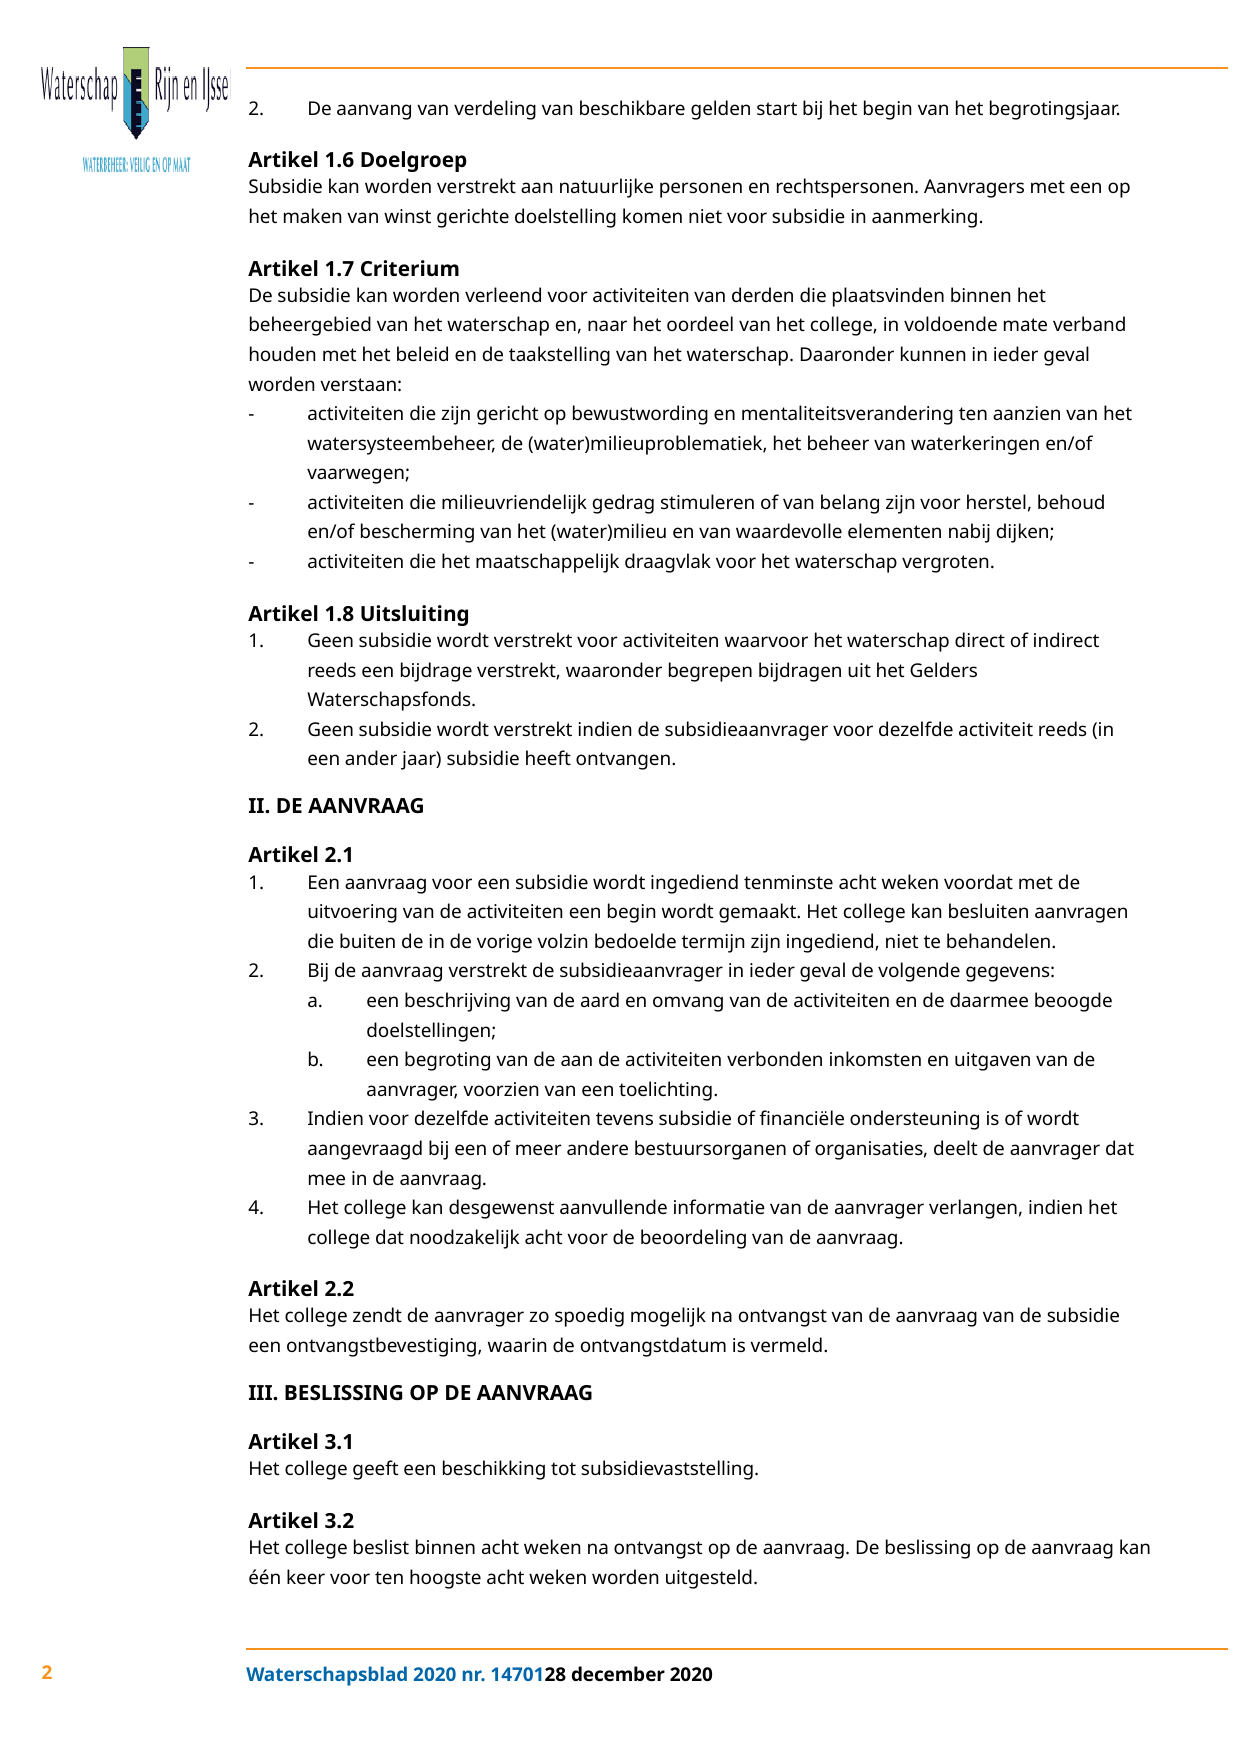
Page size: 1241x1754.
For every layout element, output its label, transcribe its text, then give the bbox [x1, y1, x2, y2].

text Het college beslist binnen acht weken na ontvangst op de aanvraag. De beslissing op de aanvraag kan één keer voor ten hoogste acht weken worden uitgesteld. [248, 1534, 1152, 1590]
text III. BESLISSING OP DE AANVRAAG [248, 1378, 1152, 1406]
text Artikel 2.1 [248, 840, 1152, 869]
text Artikel 2.2 [248, 1274, 1152, 1303]
text Subsidie kan worden verstrekt aan natuurlijke personen en rechtspersonen. Aanvragers met een op het maken van winst gerichte doelstelling komen niet voor subsidie in aanmerking. [248, 174, 1152, 229]
text II. DE AANVRAAG [248, 791, 1152, 819]
text De subsidie kan worden verleend voor activiteiten van derden die plaatsvinden binnen het beheergebied van het waterschap en, naar het oordeel van het college, in voldoende mate verband houden met het beleid en de taakstelling van het waterschap. Daaronder kunnen in ieder geval worden verstaan: [248, 282, 1152, 397]
text Het college geeft een beschikking tot subsidievaststelling. [248, 1456, 1152, 1481]
list activiteiten die milieuvriendelijk gedrag stimuleren of van belang zijn voor herstel, behoud en/of bescherming van het (water)milieu en van waardevolle elementen nabij dijken; [248, 489, 1152, 544]
list Het college kan desgewenst aanvullende informatie van de aanvrager verlangen, indien het college dat noodzakelijk acht voor de beoordeling van de aanvraag. [248, 1194, 1152, 1249]
list Indien voor dezelfde activiteiten tevens subsidie of financiële ondersteuning is of wordt aangevraagd bij een of meer andere bestuursorganen of organisaties, deelt de aanvrager dat mee in de aanvraag. [248, 1106, 1152, 1190]
list Een aanvraag voor een subsidie wordt ingediend tenminste acht weken voordat met de uitvoering van de activiteiten een begin wordt gemaakt. Het college kan besluiten aanvragen die buiten de in de vorige volzin bedoelde termijn zijn ingediend, niet te behandelen. [248, 869, 1152, 954]
text Artikel 1.8 Uitsluiting [248, 599, 1152, 627]
list activiteiten die het maatschappelijk draagvlak voor het waterschap vergroten. [248, 548, 1152, 574]
list De aanvang van verdeling van beschikbare gelden start bij het begin van het begrotingsjaar. [248, 95, 1152, 121]
text Artikel 3.2 [248, 1506, 1152, 1534]
text Het college zendt de aanvrager zo spoedig mogelijk na ontvangst van de aanvraag van de subsidie een ontvangstbevestiging, waarin de ontvangstdatum is vermeld. [248, 1303, 1152, 1358]
list activiteiten die zijn gericht op bewustwording en mentaliteitsverandering ten aanzien van het watersysteembeheer, de (water)milieuproblematiek, het beheer van waterkeringen en/of vaarwegen; [248, 400, 1152, 485]
list een begroting van de aan de activiteiten verbonden inkomsten en uitgaven van de aanvrager, voorzien van een toelichting. [307, 1046, 1152, 1102]
list een beschrijving van de aard en omvang van de activiteiten en de daarmee beoogde doelstellingen; [307, 987, 1152, 1042]
text Artikel 3.1 [248, 1427, 1152, 1456]
text Artikel 1.6 Doelgroep [248, 145, 1152, 174]
list Geen subsidie wordt verstrekt voor activiteiten waarvoor het waterschap direct of indirect reeds een bijdrage verstrekt, waaronder begrepen bijdragen uit het Gelders Waterschapsfonds. [248, 627, 1152, 712]
list Geen subsidie wordt verstrekt indien de subsidieaanvrager voor dezelfde activiteit reeds (in een ander jaar) subsidie heeft ontvangen. [248, 716, 1152, 771]
picture [41, 47, 231, 172]
list Bij de aanvraag verstrekt de subsidieaanvrager in ieder geval de volgende gegevens: [248, 958, 1152, 983]
text Artikel 1.7 Criterium [248, 254, 1152, 282]
